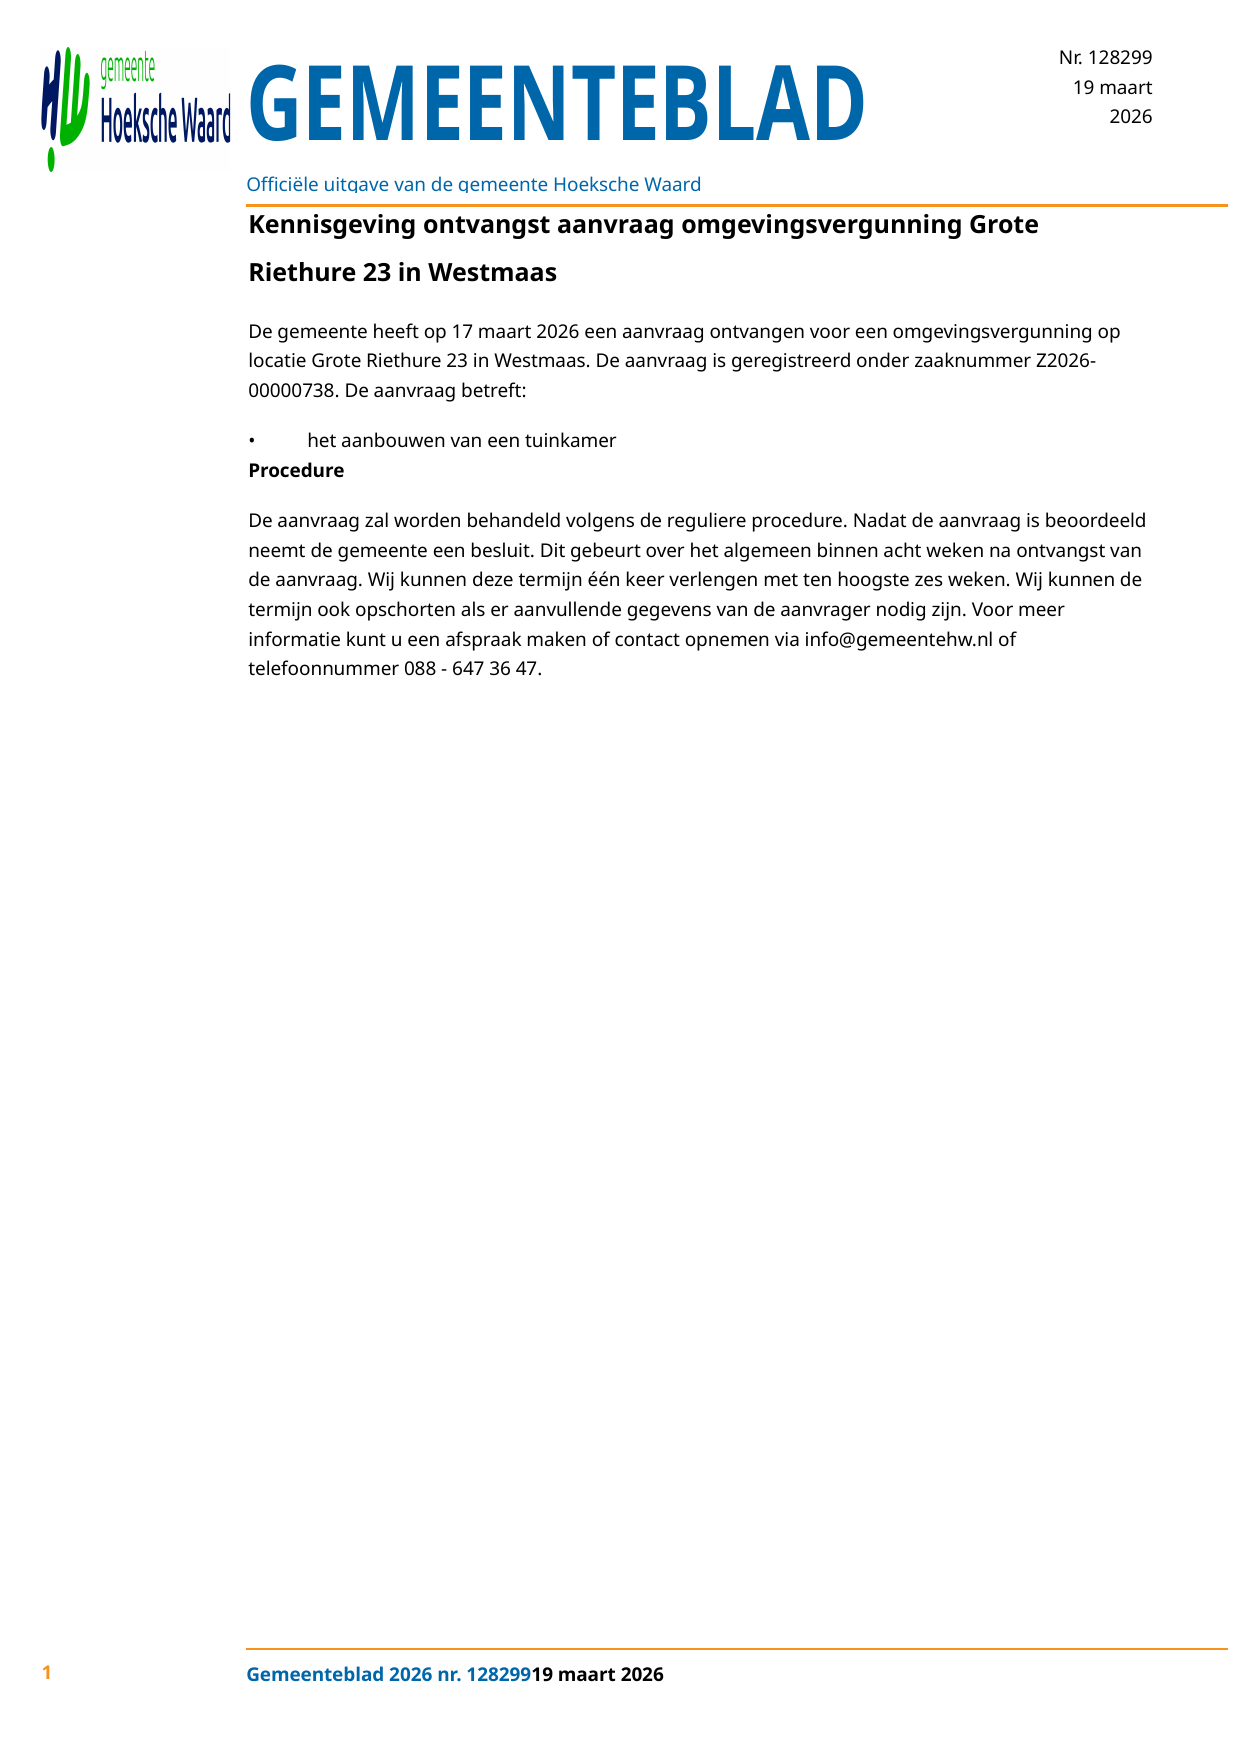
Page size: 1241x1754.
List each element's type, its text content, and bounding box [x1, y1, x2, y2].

text Kennisgeving ontvangst aanvraag omgevingsvergunning Grote Riethure 23 in Westmaas [248, 207, 1152, 288]
text Procedure [248, 457, 1152, 483]
text De aanvraag zal worden behandeld volgens de reguliere procedure. Nadat de aanvraag is beoordeeld neemt de gemeente een besluit. Dit gebeurt over het algemeen binnen acht weken na ontvangst van de aanvraag. Wij kunnen deze termijn één keer verlengen met ten hoogste zes weken. Wij kunnen de termijn ook opschorten als er aanvullende gegevens van de aanvrager nodig zijn. Voor meer informatie kunt u een afspraak maken of contact opnemen via info@gemeentehw.nl of telefoonnummer 088 - 647 36 47. [248, 507, 1152, 681]
text De gemeente heeft op 17 maart 2026 een aanvraag ontvangen voor een omgevingsvergunning op locatie Grote Riethure 23 in Westmaas. De aanvraag is geregistreerd onder zaaknummer Z2026-00000738. De aanvraag betreft: [248, 318, 1152, 403]
list het aanbouwen van een tuinkamer [248, 427, 1152, 453]
picture [41, 47, 231, 172]
